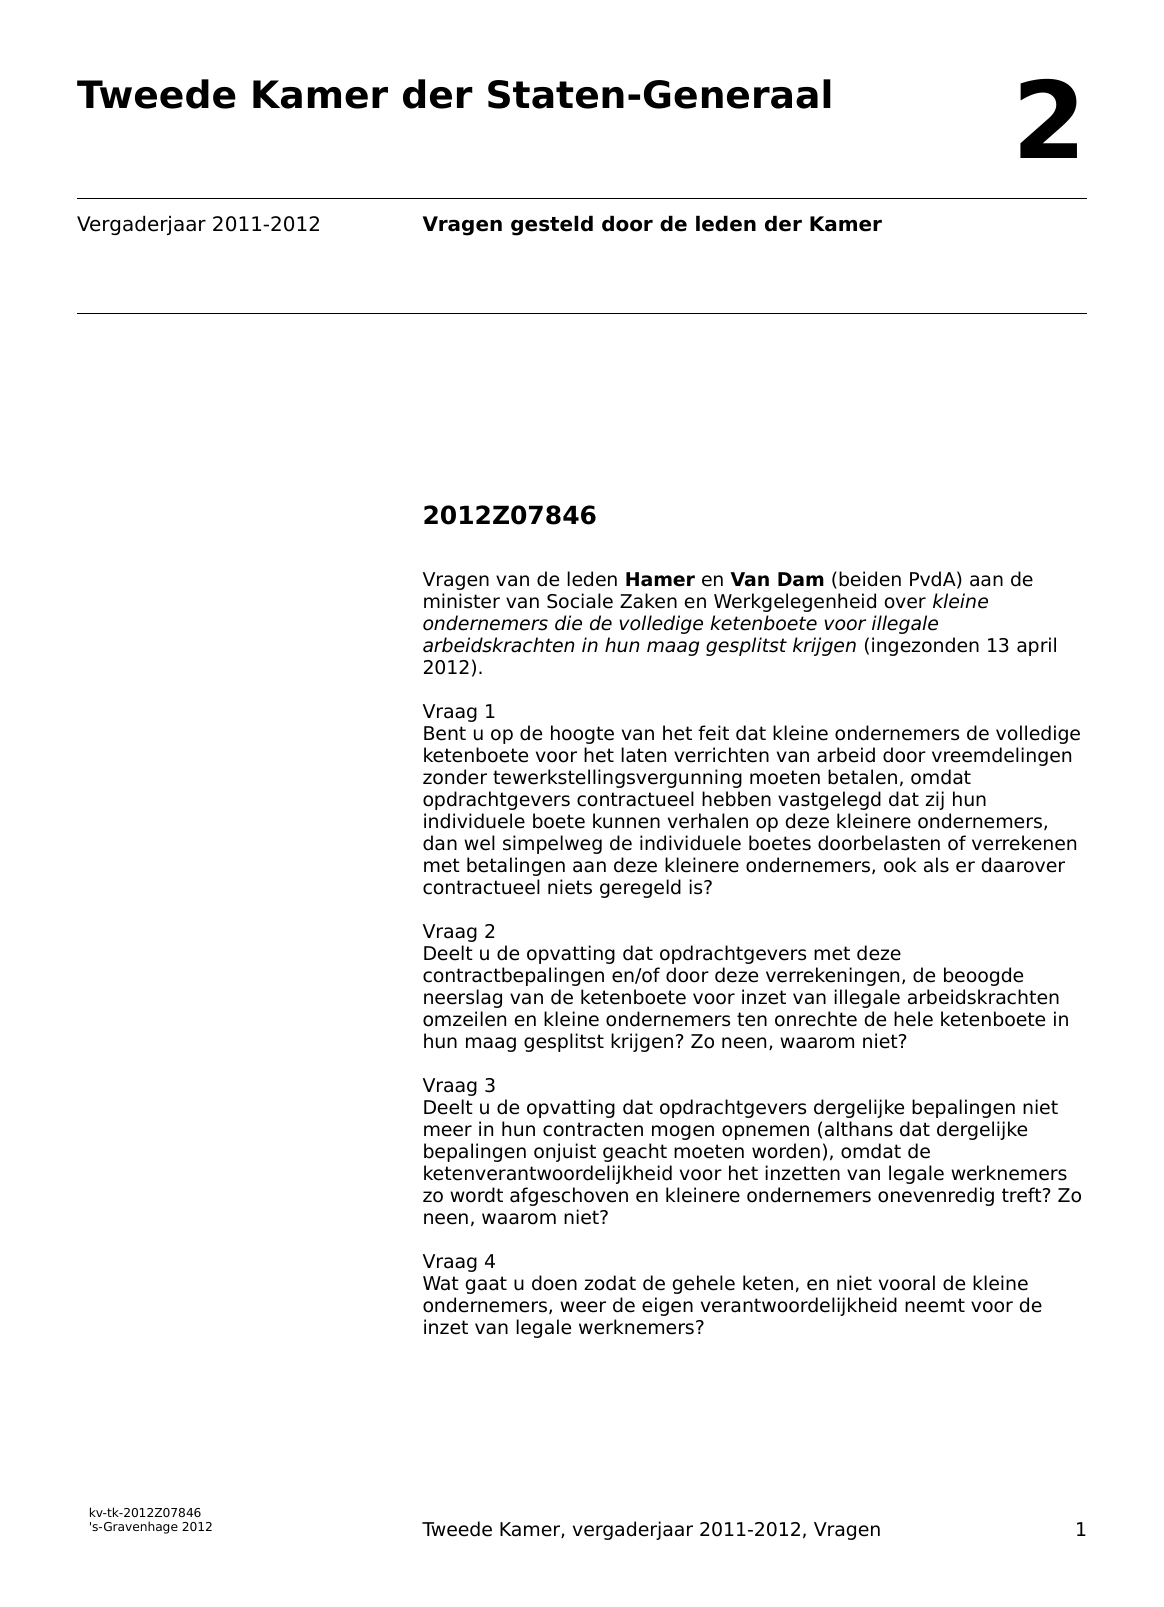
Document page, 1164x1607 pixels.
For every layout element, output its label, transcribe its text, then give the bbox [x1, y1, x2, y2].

text Vraag 2 [422, 921, 1087, 943]
table_cell Vergaderjaar 2011-2012 [77, 199, 422, 313]
text Deelt u de opvatting dat opdrachtgevers met deze contractbepalingen en/of door deze verrekeningen, de beoogde neerslag van de ketenboete voor inzet van illegale arbeidskrachten omzeilen en kleine ondernemers ten onrechte de hele ketenboete in hun maag gesplitst krijgen? Zo neen, waarom niet? [422, 943, 1087, 1053]
table_header 2 [886, 59, 1087, 198]
text kv-tk-2012Z07846 [88, 1506, 323, 1520]
text Vraag 3 [422, 1075, 1087, 1097]
text 's-Gravenhage 2012 [88, 1520, 323, 1534]
text 2012Z07846 [422, 501, 1087, 531]
text Bent u op de hoogte van het feit dat kleine ondernemers de volledige ketenboete voor het laten verrichten van arbeid door vreemdelingen zonder tewerkstellingsvergunning moeten betalen, omdat opdrachtgevers contractueel hebben vastgelegd dat zij hun individuele boete kunnen verhalen op deze kleinere ondernemers, dan wel simpelweg de individuele boetes doorbelasten of verrekenen met betalingen aan deze kleinere ondernemers, ook als er daarover contractueel niets geregeld is? [422, 723, 1087, 899]
text Vragen van de leden Hamer en Van Dam (beiden PvdA) aan de minister van Sociale Zaken en Werkgelegenheid over kleine ondernemers die de volledige ketenboete voor illegale arbeidskrachten in hun maag gesplitst krijgen (ingezonden 13 april 2012). [422, 569, 1087, 679]
table_header Tweede Kamer der Staten-Generaal [77, 59, 886, 198]
text Vraag 4 [422, 1251, 1087, 1273]
table_cell Vragen gesteld door de leden der Kamer [422, 199, 1087, 313]
text Vraag 1 [422, 701, 1087, 723]
text Wat gaat u doen zodat de gehele keten, en niet vooral de kleine ondernemers, weer de eigen verantwoordelijkheid neemt voor de inzet van legale werknemers? [422, 1273, 1087, 1339]
text Deelt u de opvatting dat opdrachtgevers dergelijke bepalingen niet meer in hun contracten mogen opnemen (althans dat dergelijke bepalingen onjuist geacht moeten worden), omdat de ketenverantwoordelijkheid voor het inzetten van legale werknemers zo wordt afgeschoven en kleinere ondernemers onevenredig treft? Zo neen, waarom niet? [422, 1097, 1087, 1229]
